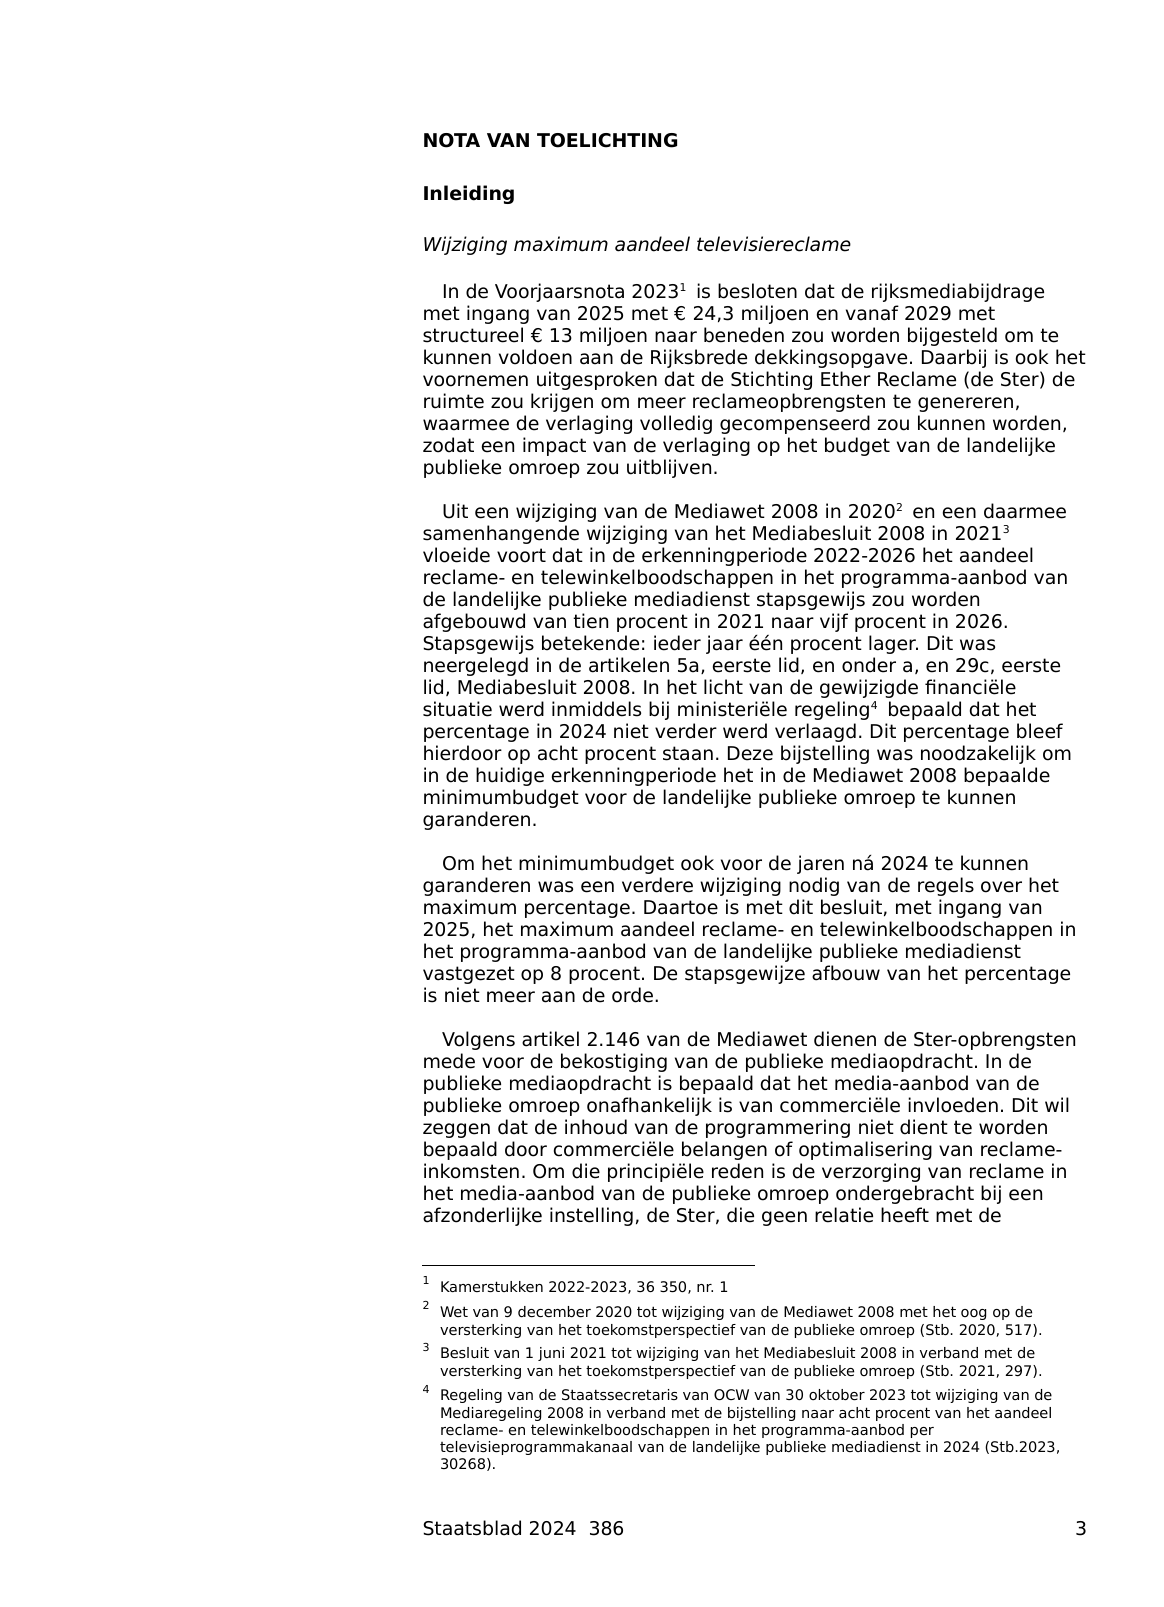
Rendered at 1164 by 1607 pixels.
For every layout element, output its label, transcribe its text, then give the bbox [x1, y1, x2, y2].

text In de Voorjaarsnota 2023 is besloten dat de rijksmediabijdrage met ingang van 2025 met € 24,3 miljoen en vanaf 2029 met structureel € 13 miljoen naar beneden zou worden bijgesteld om te kunnen voldoen aan de Rijksbrede dekkingsopgave. Daarbij is ook het voornemen uitgesproken dat de Stichting Ether Reclame (de Ster) de ruimte zou krijgen om meer reclameopbrengsten te genereren, waarmee de verlaging volledig gecompenseerd zou kunnen worden, zodat een impact van de verlaging op het budget van de landelijke publieke omroep zou uitblijven. [422, 281, 1087, 479]
text Om het minimumbudget ook voor de jaren ná 2024 te kunnen garanderen was een verdere wijziging nodig van de regels over het maximum percentage. Daartoe is met dit besluit, met ingang van 2025, het maximum aandeel reclame- en telewinkelboodschappen in het programma-aanbod van de landelijke publieke mediadienst vastgezet op 8 procent. De stapsgewijze afbouw van het percentage is niet meer aan de orde. [422, 853, 1087, 1007]
text Uit een wijziging van de Mediawet 2008 in 2020 en een daarmee samenhangende wijziging van het Mediabesluit 2008 in 2021 vloeide voort dat in de erkenningperiode 2022-2026 het aandeel reclame- en telewinkelboodschappen in het programma-aanbod van de landelijke publieke mediadienst stapsgewijs zou worden afgebouwd van tien procent in 2021 naar vijf procent in 2026. Stapsgewijs betekende: ieder jaar één procent lager. Dit was neergelegd in de artikelen 5a, eerste lid, en onder a, en 29c, eerste lid, Mediabesluit 2008. In het licht van de gewijzigde financiële situatie werd inmiddels bij ministeriële regeling bepaald dat het percentage in 2024 niet verder werd verlaagd. Dit percentage bleef hierdoor op acht procent staan. Deze bijstelling was noodzakelijk om in de huidige erkenningperiode het in de Mediawet 2008 bepaalde minimumbudget voor de landelijke publieke omroep te kunnen garanderen. [422, 501, 1087, 831]
text Wet van 9 december 2020 tot wijziging van de Mediawet 2008 met het oog op de versterking van het toekomstperspectief van de publieke omroep (Stb. 2020, 517). [422, 1299, 1087, 1338]
subtitle Wijziging maximum aandeel televisiereclame [422, 234, 1087, 256]
text Besluit van 1 juni 2021 tot wijziging van het Mediabesluit 2008 in verband met de versterking van het toekomstperspectief van de publieke omroep (Stb. 2021, 297). [422, 1341, 1087, 1380]
text Regeling van de Staatssecretaris van OCW van 30 oktober 2023 tot wijziging van de Mediaregeling 2008 in verband met de bijstelling naar acht procent van het aandeel reclame- en telewinkelboodschappen in het programma-aanbod per televisieprogrammakanaal van de landelijke publieke mediadienst in 2024 (Stb.2023, 30268). [422, 1383, 1087, 1473]
subtitle Inleiding [422, 182, 1087, 204]
subtitle NOTA VAN TOELICHTING [422, 130, 1087, 152]
text Volgens artikel 2.146 van de Mediawet dienen de Ster-opbrengsten mede voor de bekostiging van de publieke mediaopdracht. In de publieke mediaopdracht is bepaald dat het media-aanbod van de publieke omroep onafhankelijk is van commerciële invloeden. Dit wil zeggen dat de inhoud van de programmering niet dient te worden bepaald door commerciële belangen of optimalisering van reclame-inkomsten. Om die principiële reden is de verzorging van reclame in het media-aanbod van de publieke omroep ondergebracht bij een afzonderlijke instelling, de Ster, die geen relatie heeft met de [422, 1029, 1087, 1227]
text Kamerstukken 2022-2023, 36 350, nr. 1 [422, 1274, 1087, 1297]
